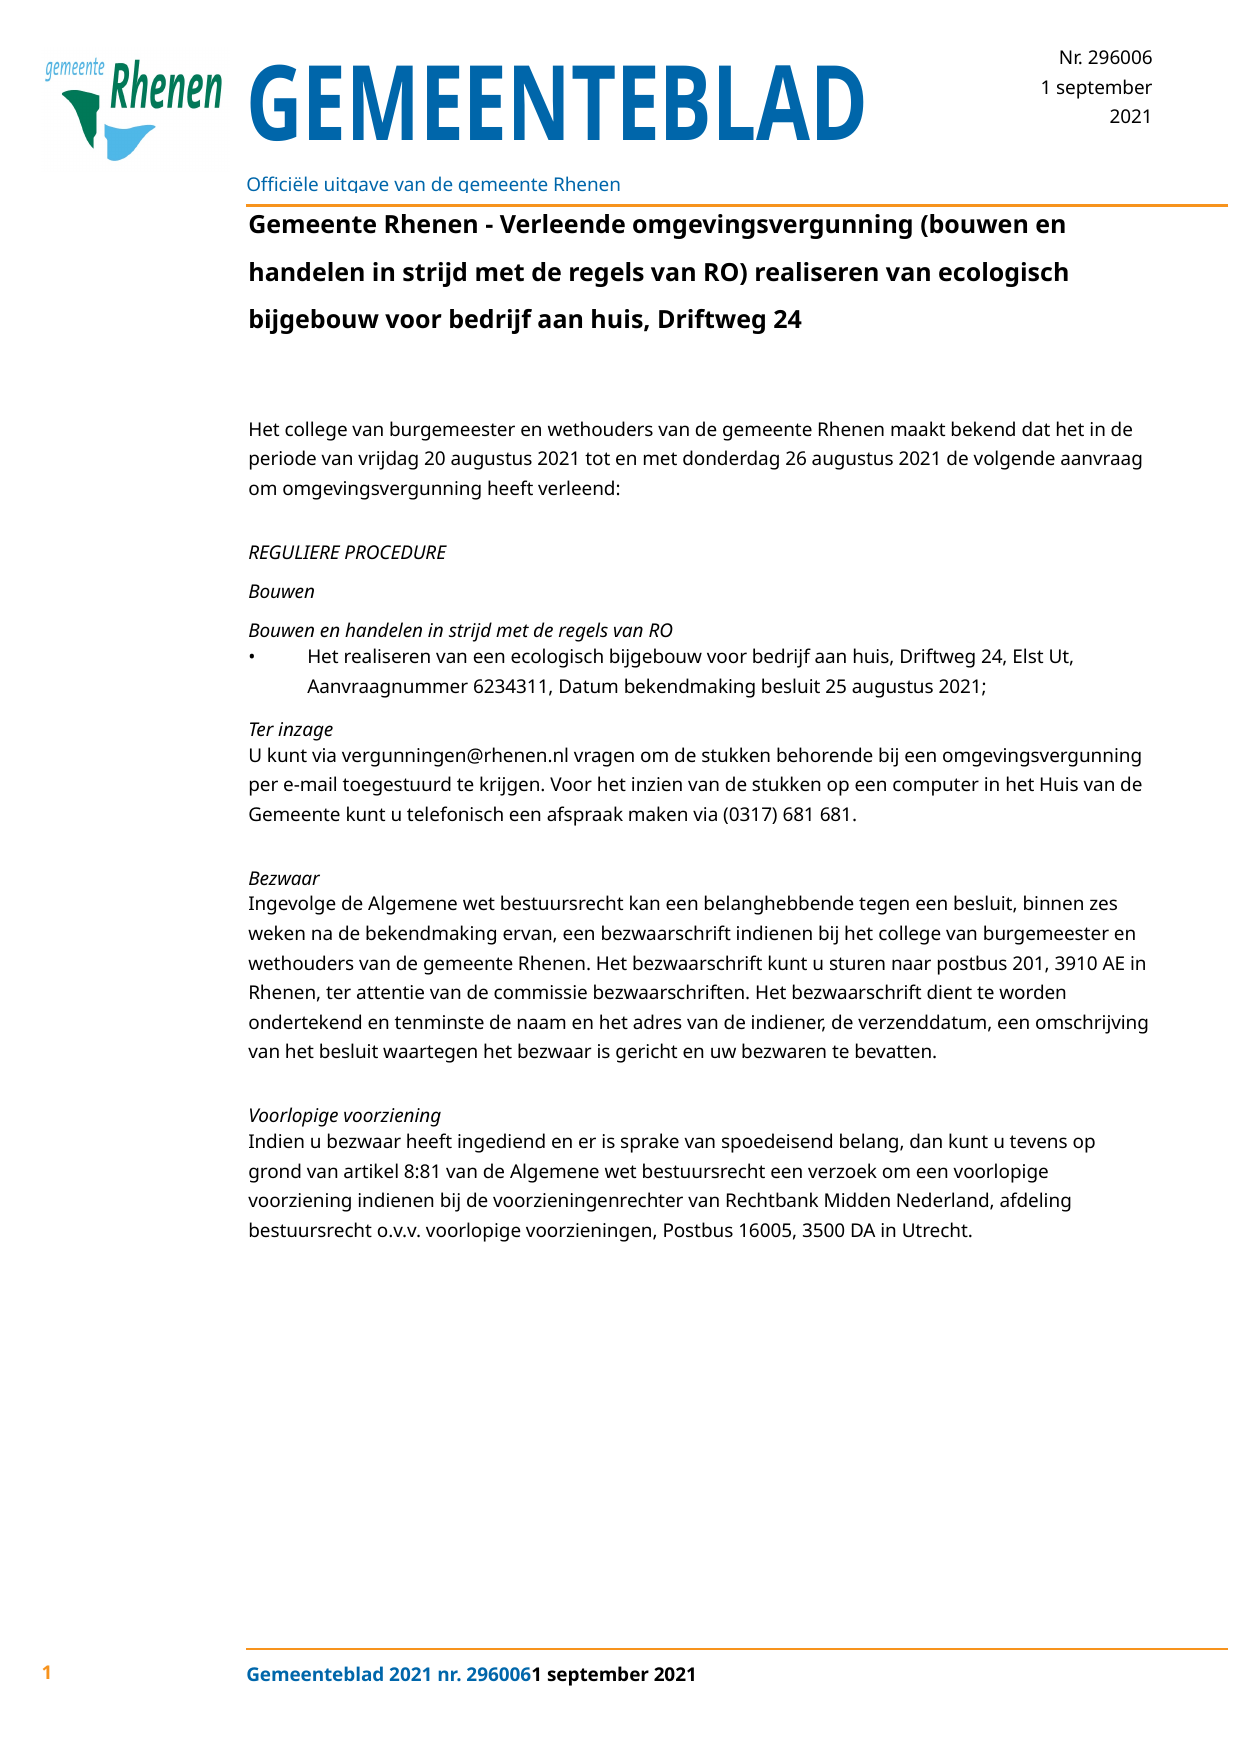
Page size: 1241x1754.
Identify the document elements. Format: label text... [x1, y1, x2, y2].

text Voorlopige voorziening [248, 1102, 1152, 1128]
text U kunt via vergunningen@rhenen.nl vragen om de stukken behorende bij een omgevingsvergunning per e-mail toegestuurd te krijgen. Voor het inzien van de stukken op een computer in het Huis van de Gemeente kunt u telefonisch een afspraak maken via (0317) 681 681. [248, 742, 1152, 827]
picture [41, 47, 231, 172]
text Ter inzage [248, 716, 1152, 742]
text Bouwen en handelen in strijd met de regels van RO [248, 618, 1152, 643]
text Bouwen [248, 578, 1152, 604]
text Indien u bezwaar heeft ingediend en er is sprake van spoedeisend belang, dan kunt u tevens op grond van artikel 8:81 van de Algemene wet bestuursrecht een verzoek om een voorlopige voorziening indienen bij de voorzieningenrechter van Rechtbank Midden Nederland, afdeling bestuursrecht o.v.v. voorlopige voorzieningen, Postbus 16005, 3500 DA in Utrecht. [248, 1128, 1152, 1243]
text REGULIERE PROCEDURE [248, 539, 1152, 565]
text Bezwaar [248, 865, 1152, 891]
text Gemeente Rhenen - Verleende omgevingsvergunning (bouwen en handelen in strijd met de regels van RO) realiseren van ecologisch bijgebouw voor bedrijf aan huis, Driftweg 24 [248, 207, 1152, 336]
text Het college van burgemeester en wethouders van de gemeente Rhenen maakt bekend dat het in de periode van vrijdag 20 augustus 2021 tot en met donderdag 26 augustus 2021 de volgende aanvraag om omgevingsvergunning heeft verleend: [248, 416, 1152, 501]
list Het realiseren van een ecologisch bijgebouw voor bedrijf aan huis, Driftweg 24, Elst Ut, Aanvraagnummer 6234311, Datum bekendmaking besluit 25 augustus 2021; [248, 643, 1152, 699]
text Ingevolge de Algemene wet bestuursrecht kan een belanghebbende tegen een besluit, binnen zes weken na de bekendmaking ervan, een bezwaarschrift indienen bij het college van burgemeester en wethouders van de gemeente Rhenen. Het bezwaarschrift kunt u sturen naar postbus 201, 3910 AE in Rhenen, ter attentie van de commissie bezwaarschriften. Het bezwaarschrift dient te worden ondertekend en tenminste de naam en het adres van de indiener, de verzenddatum, een omschrijving van het besluit waartegen het bezwaar is gericht en uw bezwaren te bevatten. [248, 891, 1152, 1064]
